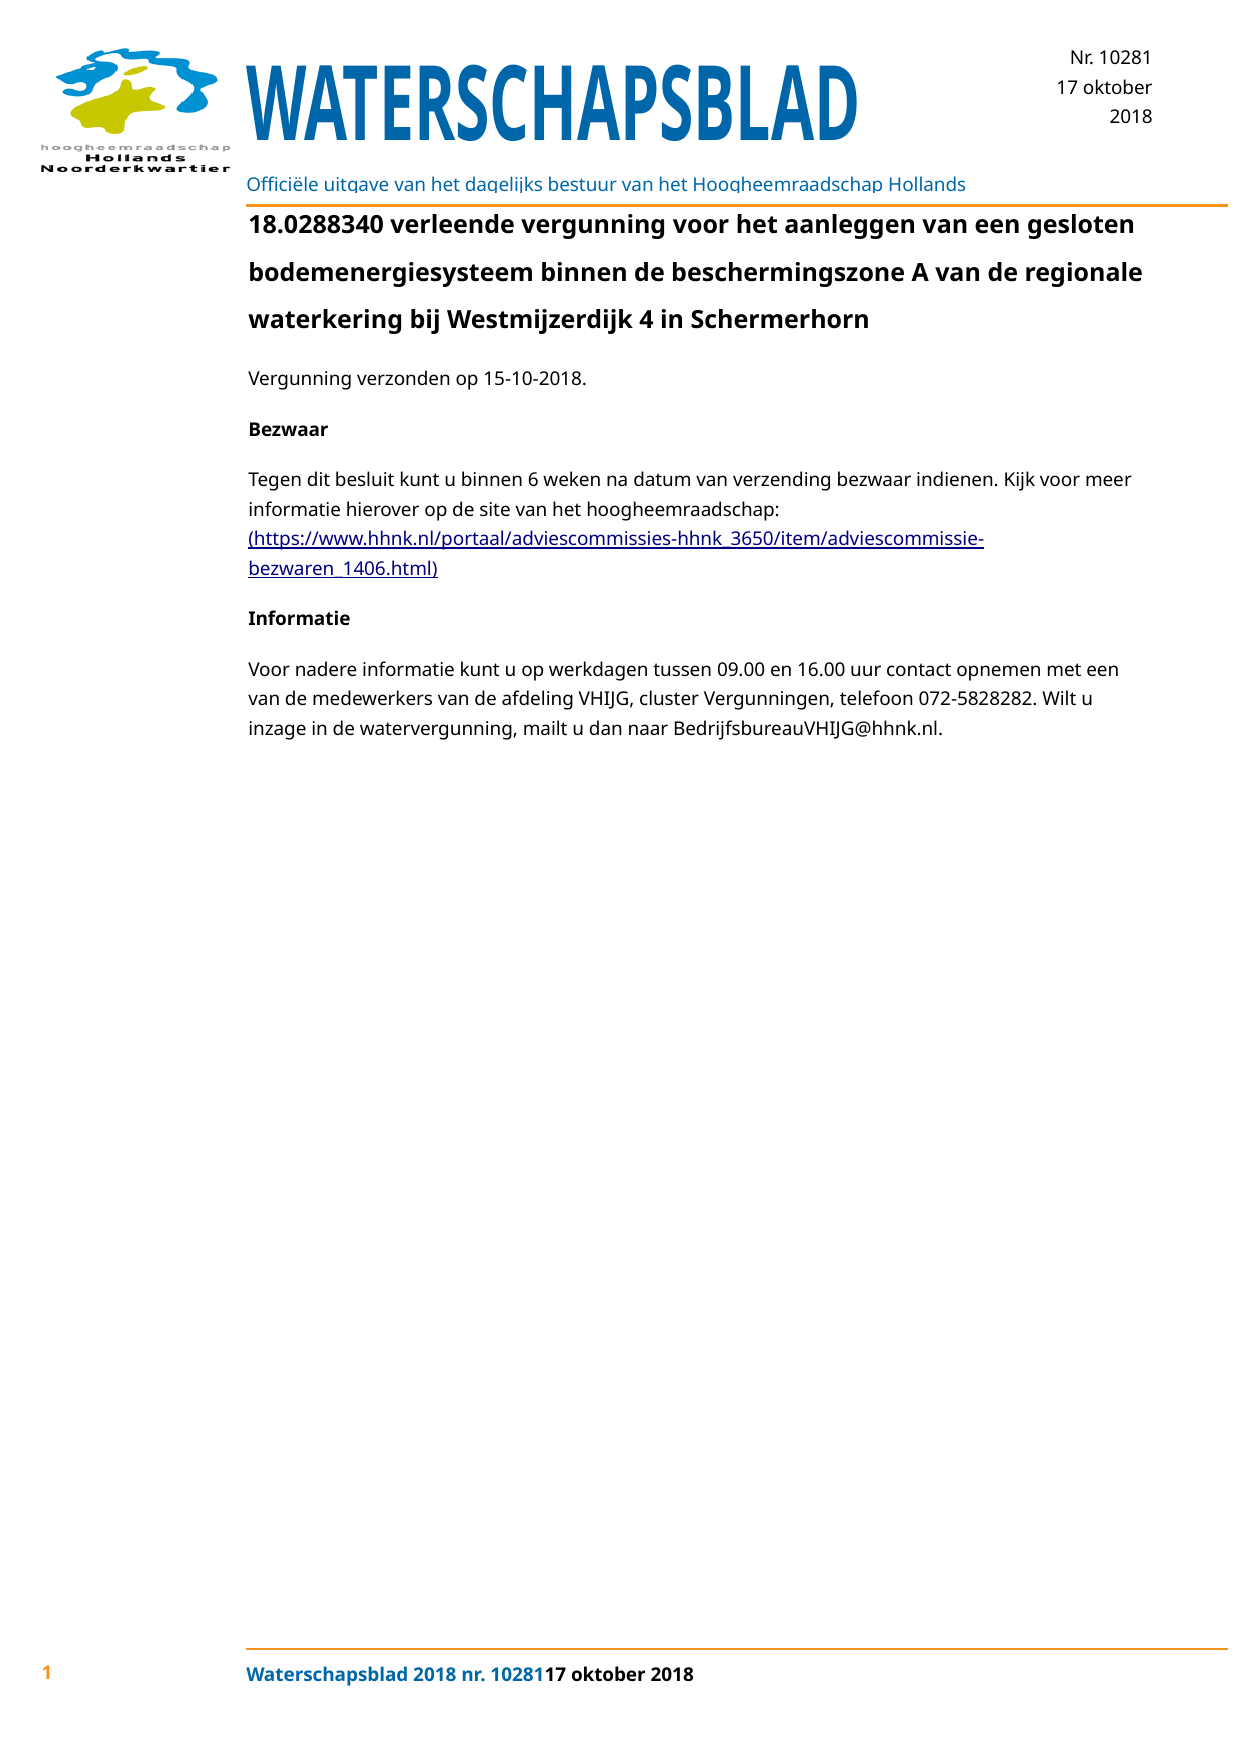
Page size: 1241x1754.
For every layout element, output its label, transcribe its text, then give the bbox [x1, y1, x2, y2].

text Bezwaar [248, 416, 1152, 442]
text Voor nadere informatie kunt u op werkdagen tussen 09.00 en 16.00 uur contact opnemen met een van de medewerkers van de afdeling VHIJG, cluster Vergunningen, telefoon 072-5828282. Wilt u inzage in de watervergunning, mailt u dan naar BedrijfsbureauVHIJG@hhnk.nl. [248, 656, 1152, 741]
picture [41, 47, 231, 172]
text Tegen dit besluit kunt u binnen 6 weken na datum van verzending bezwaar indienen. Kijk voor meer informatie hierover op de site van het hoogheemraadschap: (https://www.hhnk.nl/portaal/adviescommissies-hhnk_3650/item/adviescommissie-bezwaren_1406.html) [248, 466, 1152, 581]
text 18.0288340 verleende vergunning voor het aanleggen van een gesloten bodemenergiesysteem binnen de beschermingszone A van de regionale waterkering bij Westmijzerdijk 4 in Schermerhorn [248, 207, 1152, 336]
text Informatie [248, 606, 1152, 631]
text Vergunning verzonden op 15-10-2018. [248, 366, 1152, 391]
